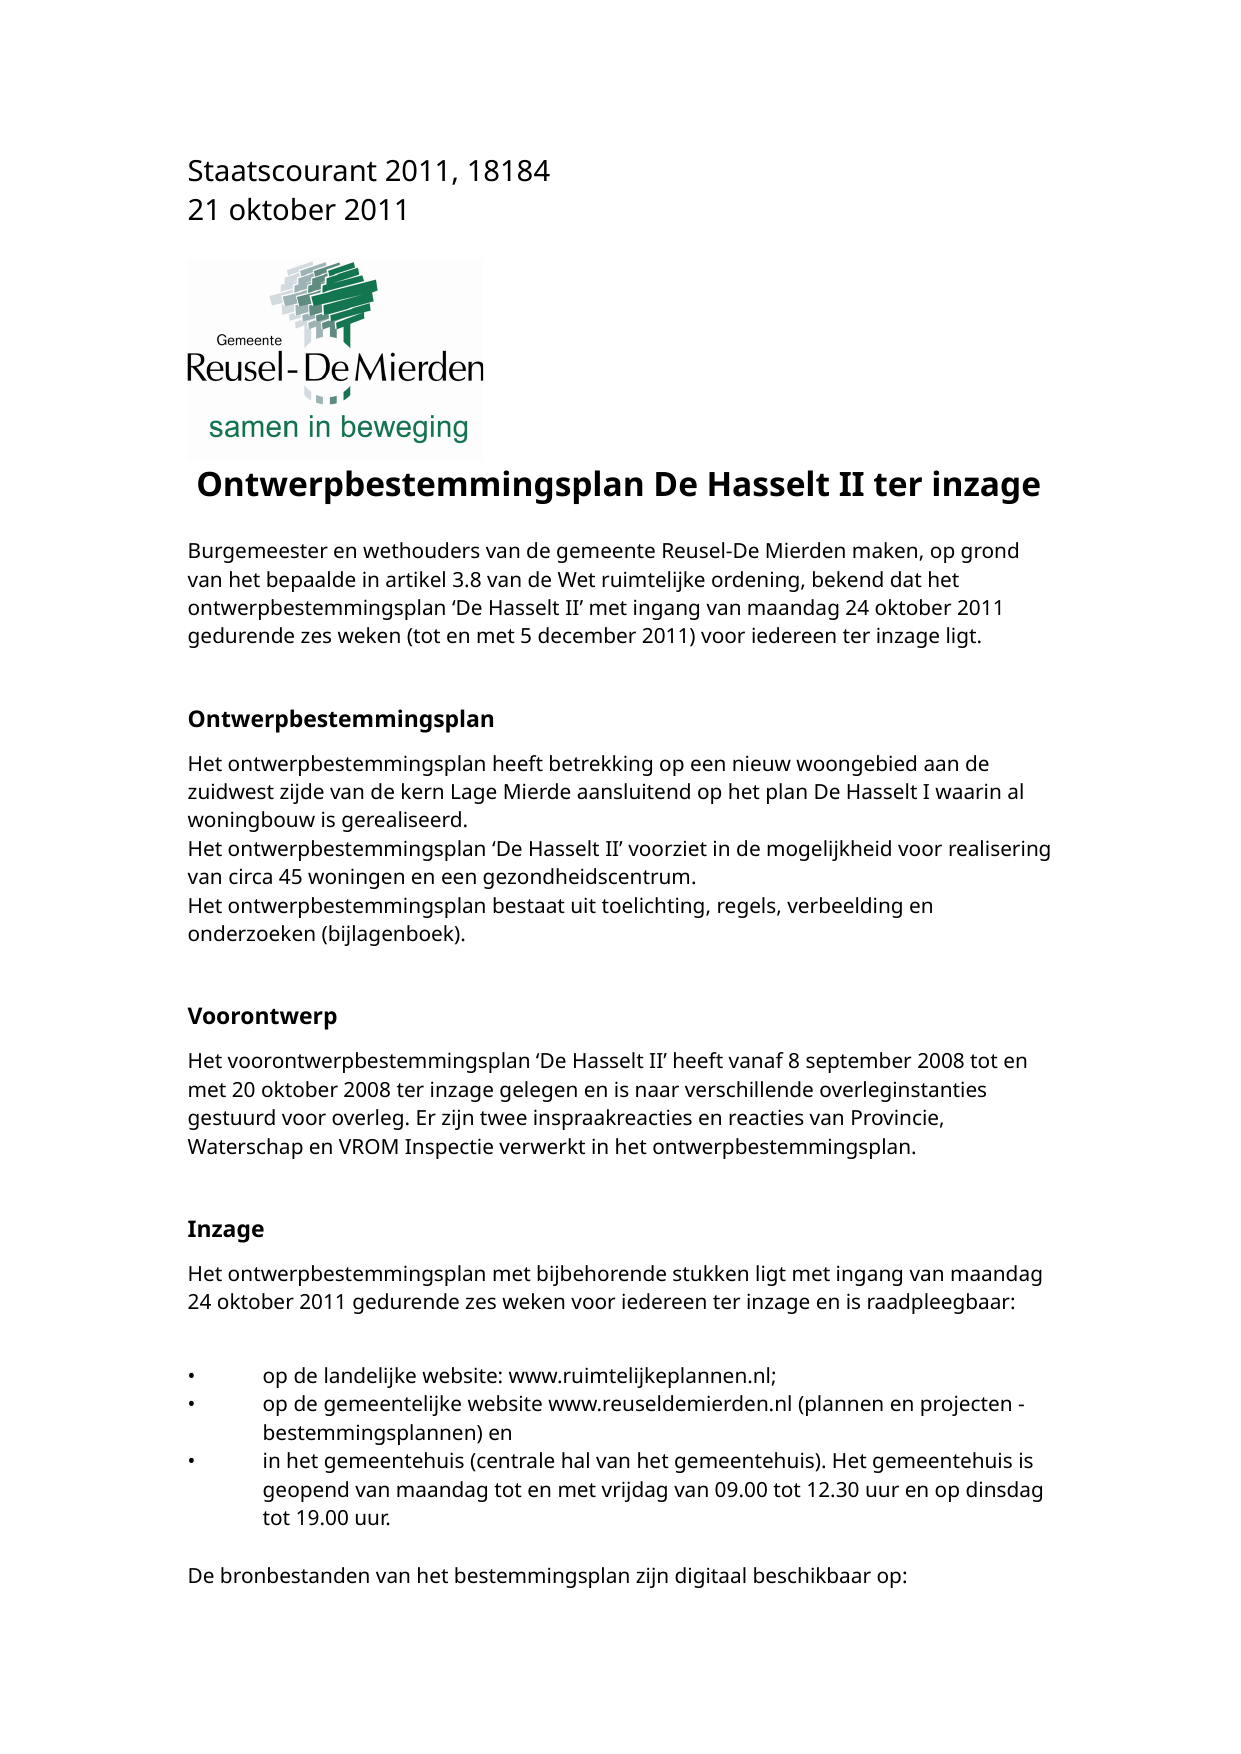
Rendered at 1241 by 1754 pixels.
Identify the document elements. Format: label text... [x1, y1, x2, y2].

text Het ontwerpbestemmingsplan bestaat uit toelichting, regels, verbeelding en onderzoeken (bijlagenboek). [187, 891, 1053, 948]
subtitle Ontwerpbestemmingsplan De Hasselt II ter inzage [187, 271, 1053, 506]
text Het ontwerpbestemmingsplan heeft betrekking op een nieuw woongebied aan de zuidwest zijde van de kern Lage Mierde aansluitend op het plan De Hasselt I waarin al woningbouw is gerealiseerd. [187, 749, 1053, 834]
text Het ontwerpbestemmingsplan ‘De Hasselt II’ voorziet in de mogelijkheid voor realisering van circa 45 woningen en een gezondheidscentrum. [187, 834, 1053, 891]
subtitle Inzage [187, 1213, 1053, 1244]
text 21 oktober 2011 [187, 190, 1053, 229]
subtitle Voorontwerp [187, 1000, 1053, 1032]
text Staatscourant 2011, 18184 [187, 150, 1053, 190]
text Het voorontwerpbestemmingsplan ‘De Hasselt II’ heeft vanaf 8 september 2008 tot en met 20 oktober 2008 ter inzage gelegen en is naar verschillende overleginstanties gestuurd voor overleg. Er zijn twee inspraakreacties en reacties van Provincie, Waterschap en VROM Inspectie verwerkt in het ontwerpbestemmingsplan. [187, 1047, 1053, 1160]
picture [187, 258, 484, 461]
subtitle Ontwerpbestemmingsplan [187, 702, 1053, 734]
text Het ontwerpbestemmingsplan met bijbehorende stukken ligt met ingang van maandag 24 oktober 2011 gedurende zes weken voor iedereen ter inzage en is raadpleegbaar: [187, 1259, 1053, 1316]
list op de landelijke website: www.ruimtelijkeplannen.nl; [187, 1361, 1053, 1389]
list in het gemeentehuis (centrale hal van het gemeentehuis). Het gemeentehuis is geopend van maandag tot en met vrijdag van 09.00 tot 12.30 uur en op dinsdag tot 19.00 uur. [187, 1446, 1053, 1532]
text De bronbestanden van het bestemmingsplan zijn digitaal beschikbaar op: [187, 1562, 1053, 1590]
text Burgemeester en wethouders van de gemeente Reusel-De Mierden maken, op grond van het bepaalde in artikel 3.8 van de Wet ruimtelijke ordening, bekend dat het ontwerpbestemmingsplan ‘De Hasselt II’ met ingang van maandag 24 oktober 2011 gedurende zes weken (tot en met 5 december 2011) voor iedereen ter inzage ligt. [187, 536, 1053, 650]
list op de gemeentelijke website www.reuseldemierden.nl (plannen en projecten - bestemmingsplannen) en [187, 1389, 1053, 1446]
